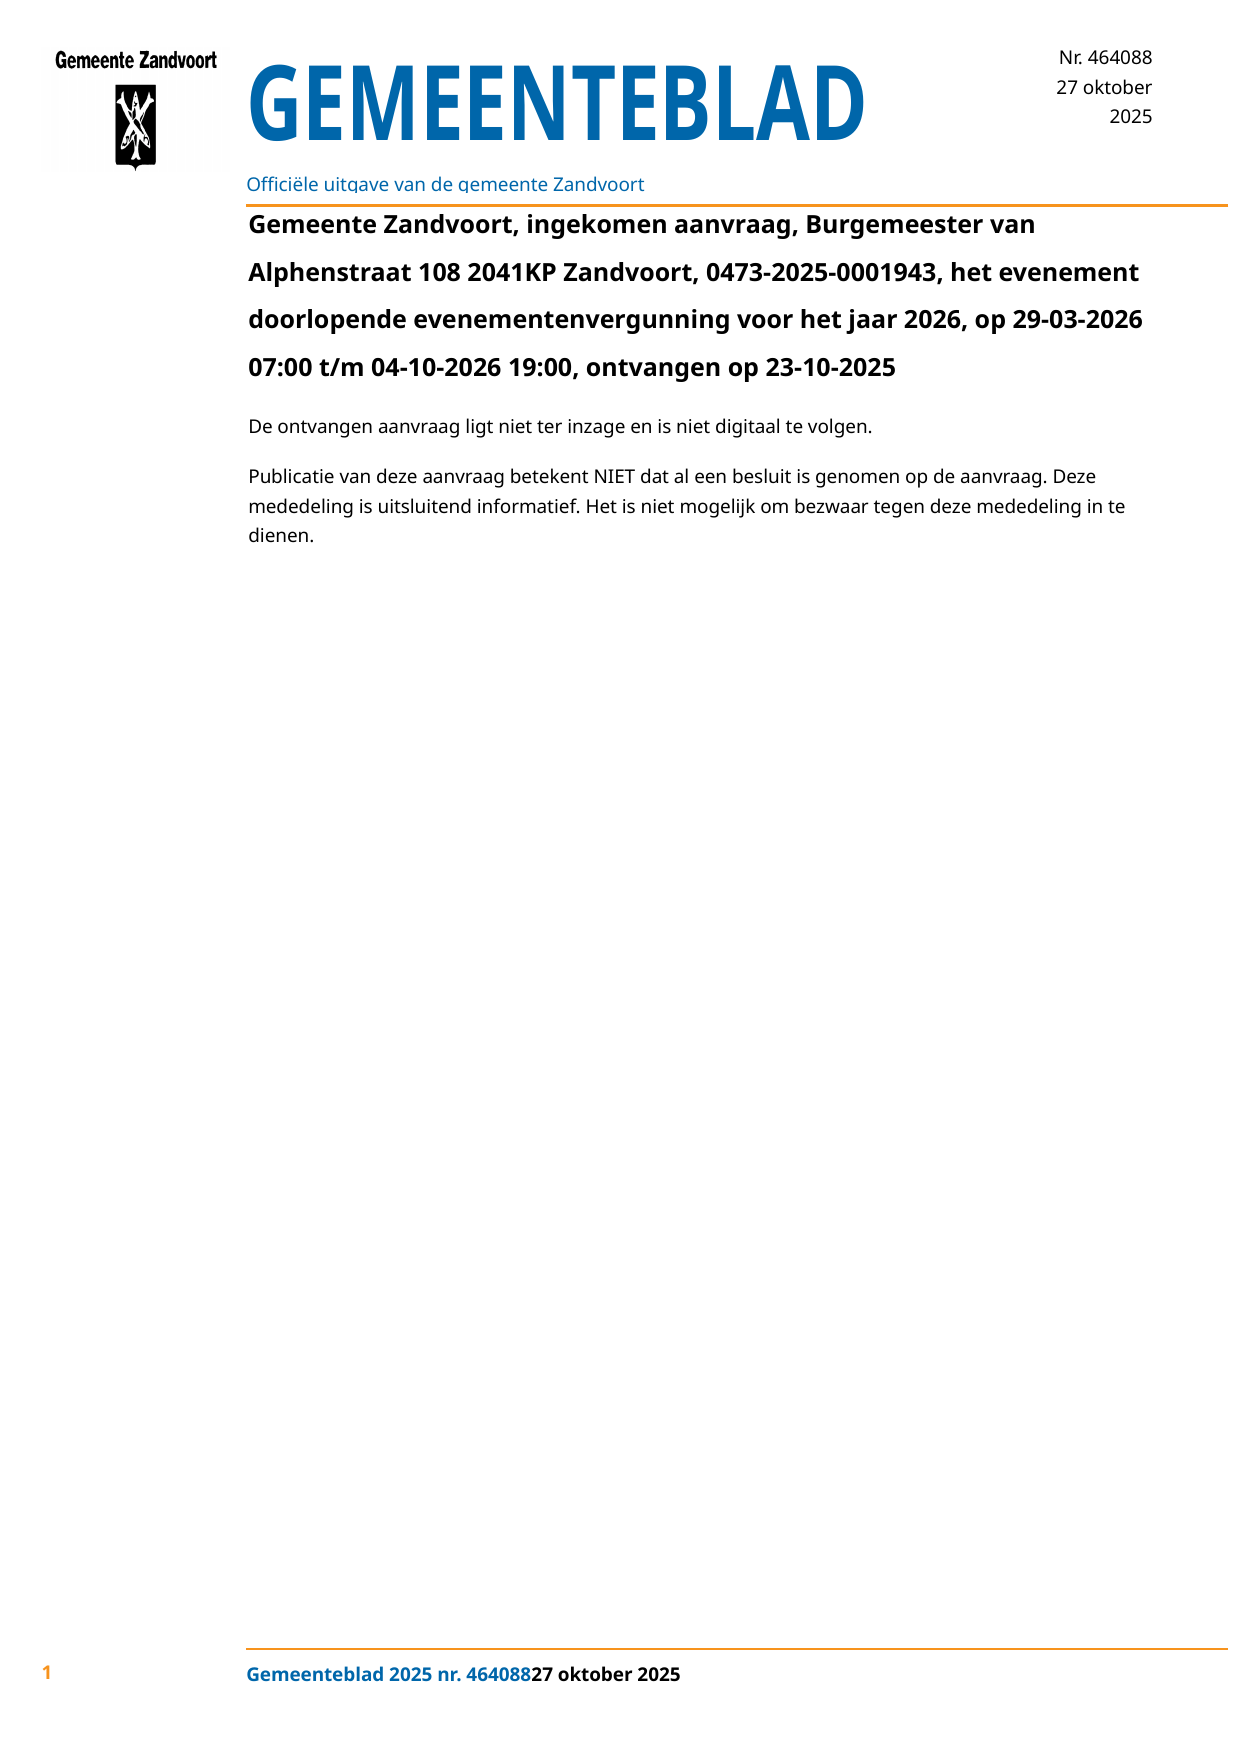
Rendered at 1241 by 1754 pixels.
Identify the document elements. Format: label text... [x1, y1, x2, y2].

text Publicatie van deze aanvraag betekent NIET dat al een besluit is genomen op de aanvraag. Deze mededeling is uitsluitend informatief. Het is niet mogelijk om bezwaar tegen deze mededeling in te dienen. [248, 463, 1152, 548]
text De ontvangen aanvraag ligt niet ter inzage en is niet digitaal te volgen. [248, 413, 1152, 439]
text Gemeente Zandvoort, ingekomen aanvraag, Burgemeester van Alphenstraat 108 2041KP Zandvoort, 0473-2025-0001943, het evenement doorlopende evenementenvergunning voor het jaar 2026, op 29-03-2026 07:00 t/m 04-10-2026 19:00, ontvangen op 23-10-2025 [248, 207, 1152, 384]
picture [41, 47, 231, 172]
